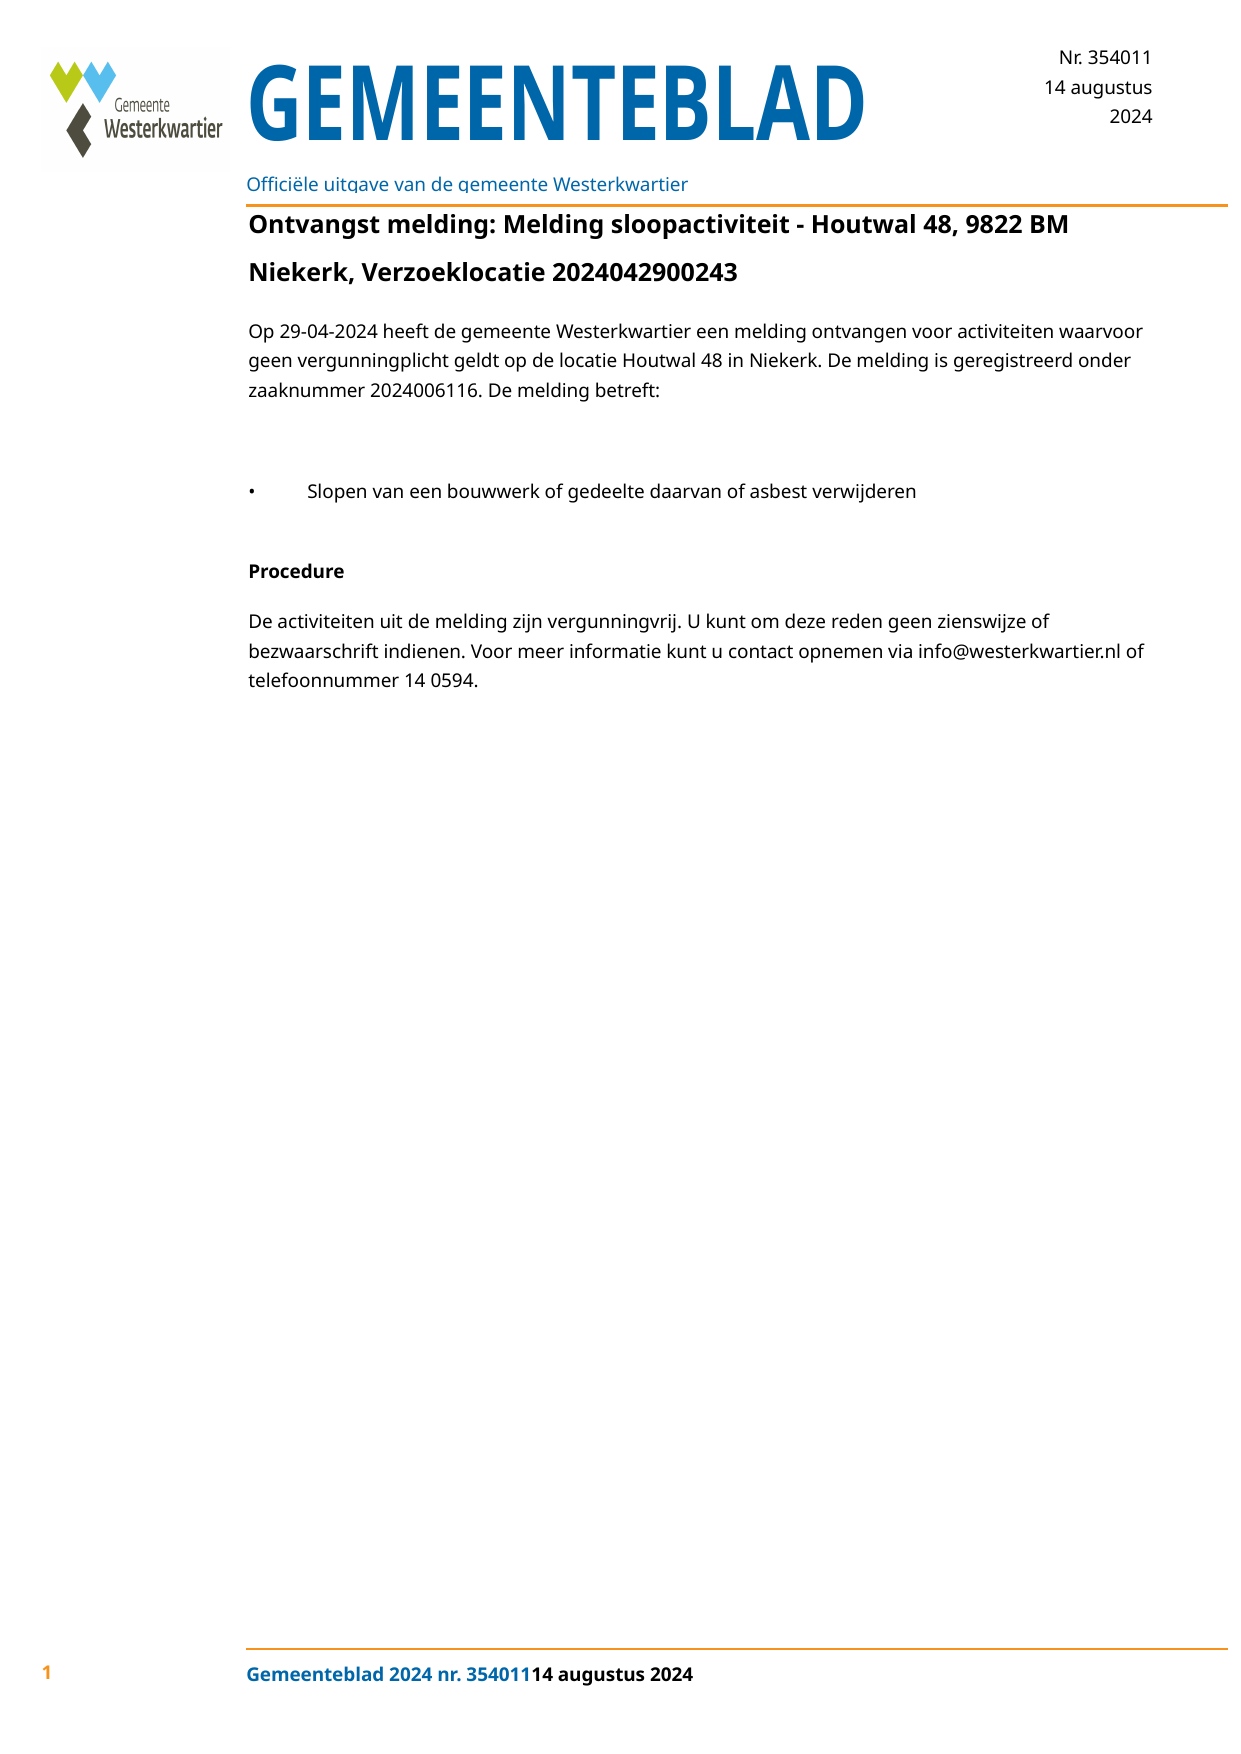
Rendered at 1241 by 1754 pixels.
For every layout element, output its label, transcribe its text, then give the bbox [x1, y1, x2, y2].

text De activiteiten uit de melding zijn vergunningvrij. U kunt om deze reden geen zienswijze of bezwaarschrift indienen. Voor meer informatie kunt u contact opnemen via info@westerkwartier.nl of telefoonnummer 14 0594. [248, 608, 1152, 693]
picture [41, 47, 231, 172]
text Op 29-04-2024 heeft de gemeente Westerkwartier een melding ontvangen voor activiteiten waarvoor geen vergunningplicht geldt op de locatie Houtwal 48 in Niekerk. De melding is geregistreerd onder zaaknummer 2024006116. De melding betreft: [248, 318, 1152, 403]
text Ontvangst melding: Melding sloopactiviteit - Houtwal 48, 9822 BM Niekerk, Verzoeklocatie 2024042900243 [248, 207, 1152, 288]
text Procedure [248, 558, 1152, 584]
list Slopen van een bouwwerk of gedeelte daarvan of asbest verwijderen [248, 478, 1152, 504]
